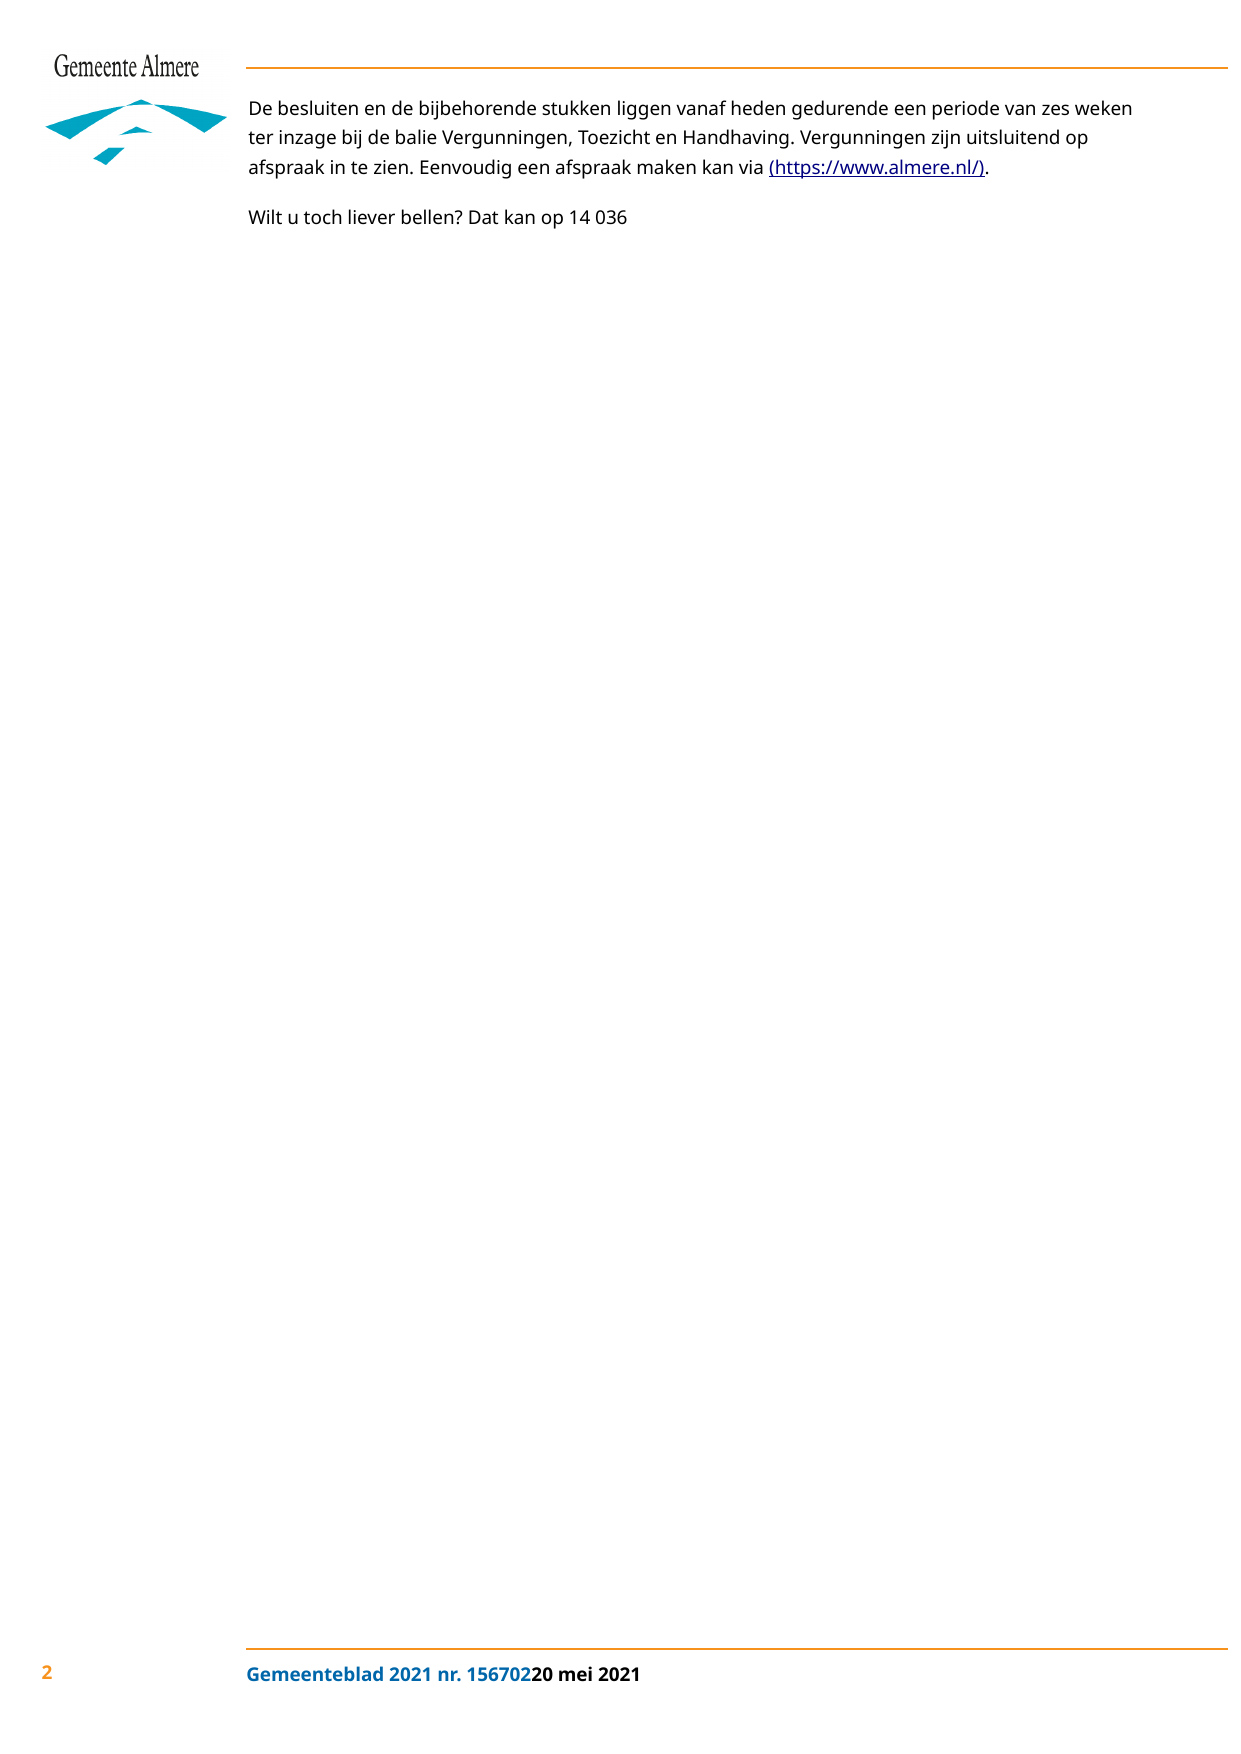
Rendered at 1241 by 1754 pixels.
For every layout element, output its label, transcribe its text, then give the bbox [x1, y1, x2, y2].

text Wilt u toch liever bellen? Dat kan op 14 036 [248, 204, 1152, 230]
text De besluiten en de bijbehorende stukken liggen vanaf heden gedurende een periode van zes weken ter inzage bij de balie Vergunningen, Toezicht en Handhaving. Vergunningen zijn uitsluitend op afspraak in te zien. Eenvoudig een afspraak maken kan via (https://www.almere.nl/). [248, 95, 1152, 180]
picture [41, 47, 231, 172]
